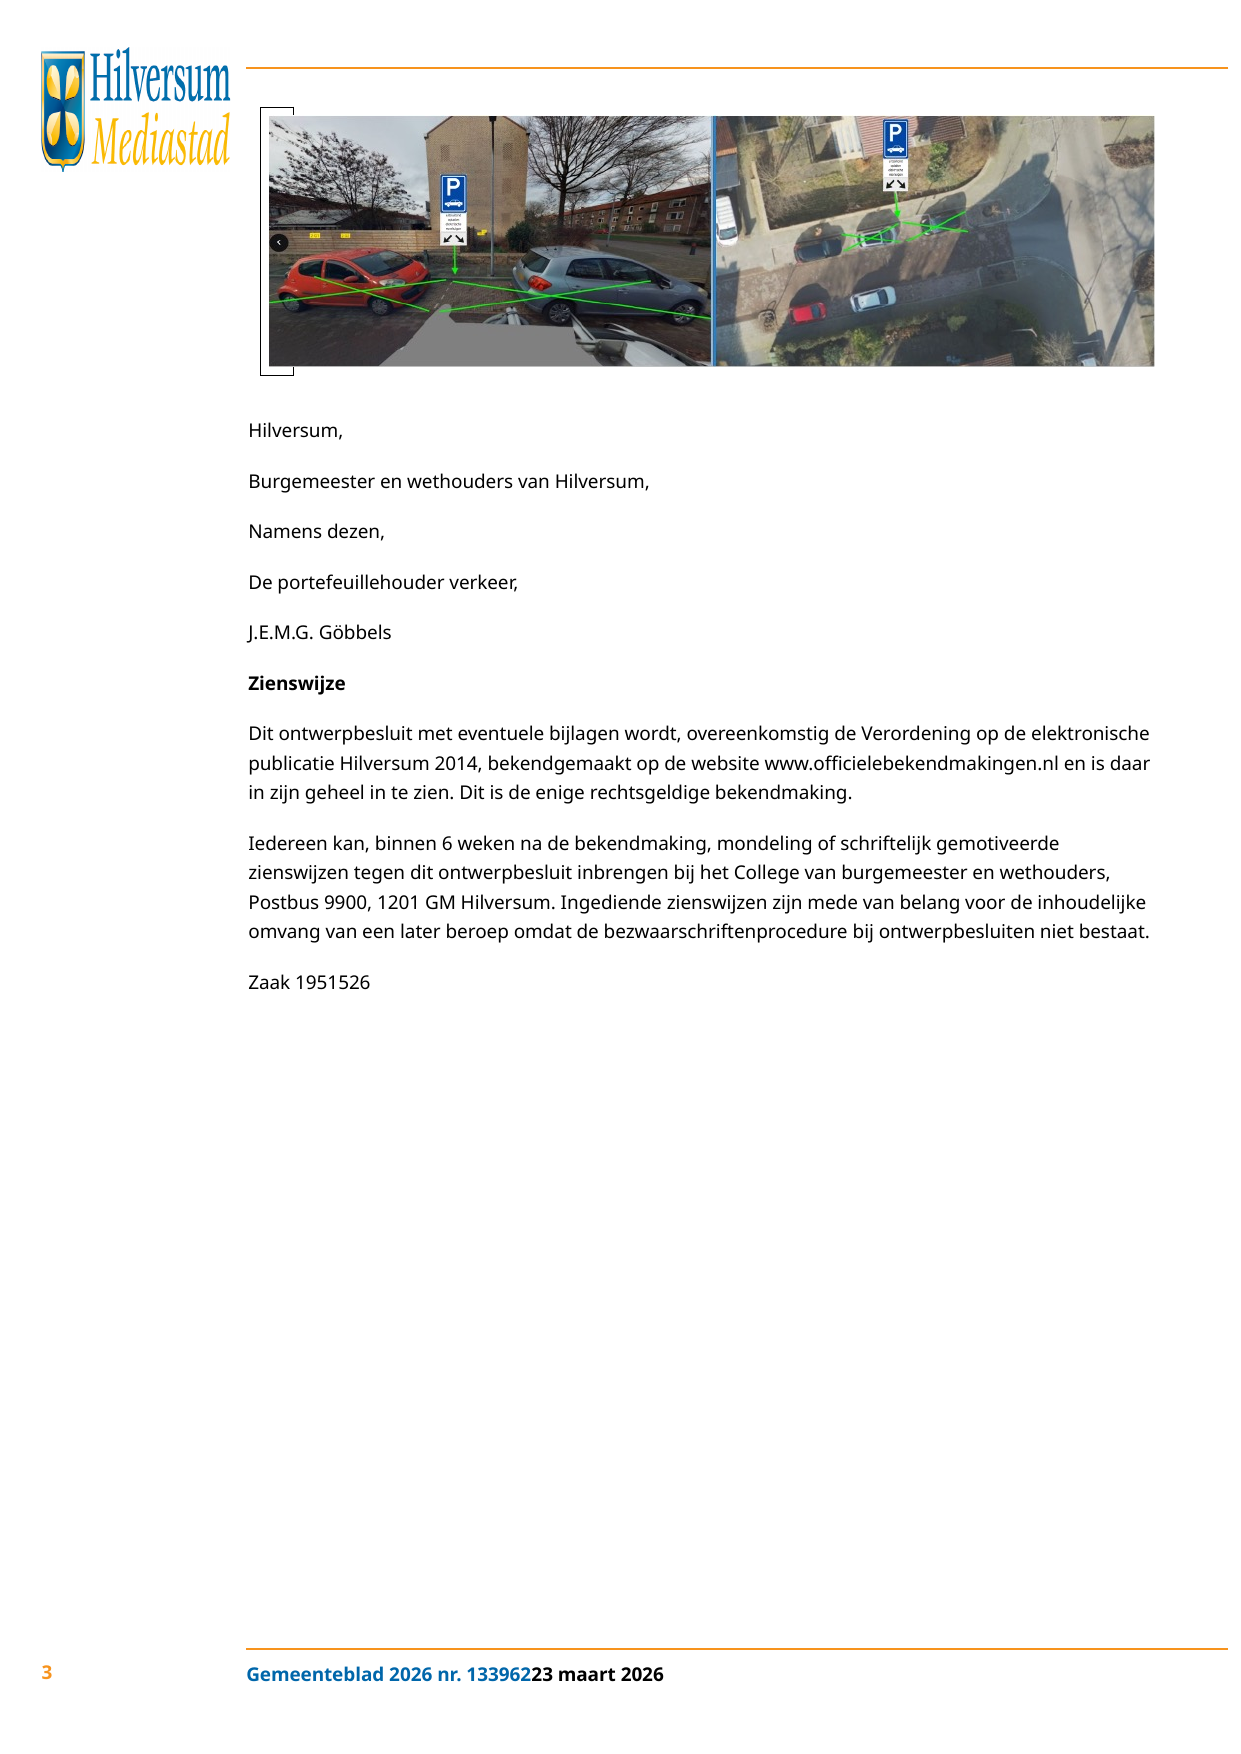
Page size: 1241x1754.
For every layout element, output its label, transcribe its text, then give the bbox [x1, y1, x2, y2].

text Hilversum, [248, 418, 1152, 443]
text Burgemeester en wethouders van Hilversum, [248, 468, 1152, 494]
text Zaak 1951526 [248, 969, 1152, 995]
picture [268, 115, 1155, 367]
picture [41, 47, 231, 172]
text Dit ontwerpbesluit met eventuele bijlagen wordt, overeenkomstig de Verordening op de elektronische publicatie Hilversum 2014, bekendgemaakt op de website www.officielebekendmakingen.nl en is daar in zijn geheel in te zien. Dit is de enige rechtsgeldige bekendmaking. [248, 720, 1152, 805]
text J.E.M.G. Göbbels [248, 619, 1152, 645]
text Iedereen kan, binnen 6 weken na de bekendmaking, mondeling of schriftelijk gemotiveerde zienswijzen tegen dit ontwerpbesluit inbrengen bij het College van burgemeester en wethouders, Postbus 9900, 1201 GM Hilversum. Ingediende zienswijzen zijn mede van belang voor de inhoudelijke omvang van een later beroep omdat de bezwaarschriftenprocedure bij ontwerpbesluiten niet bestaat. [248, 830, 1152, 944]
text Namens dezen, [248, 518, 1152, 544]
text Zienswijze [248, 670, 1152, 696]
text De portefeuillehouder verkeer, [248, 569, 1152, 595]
